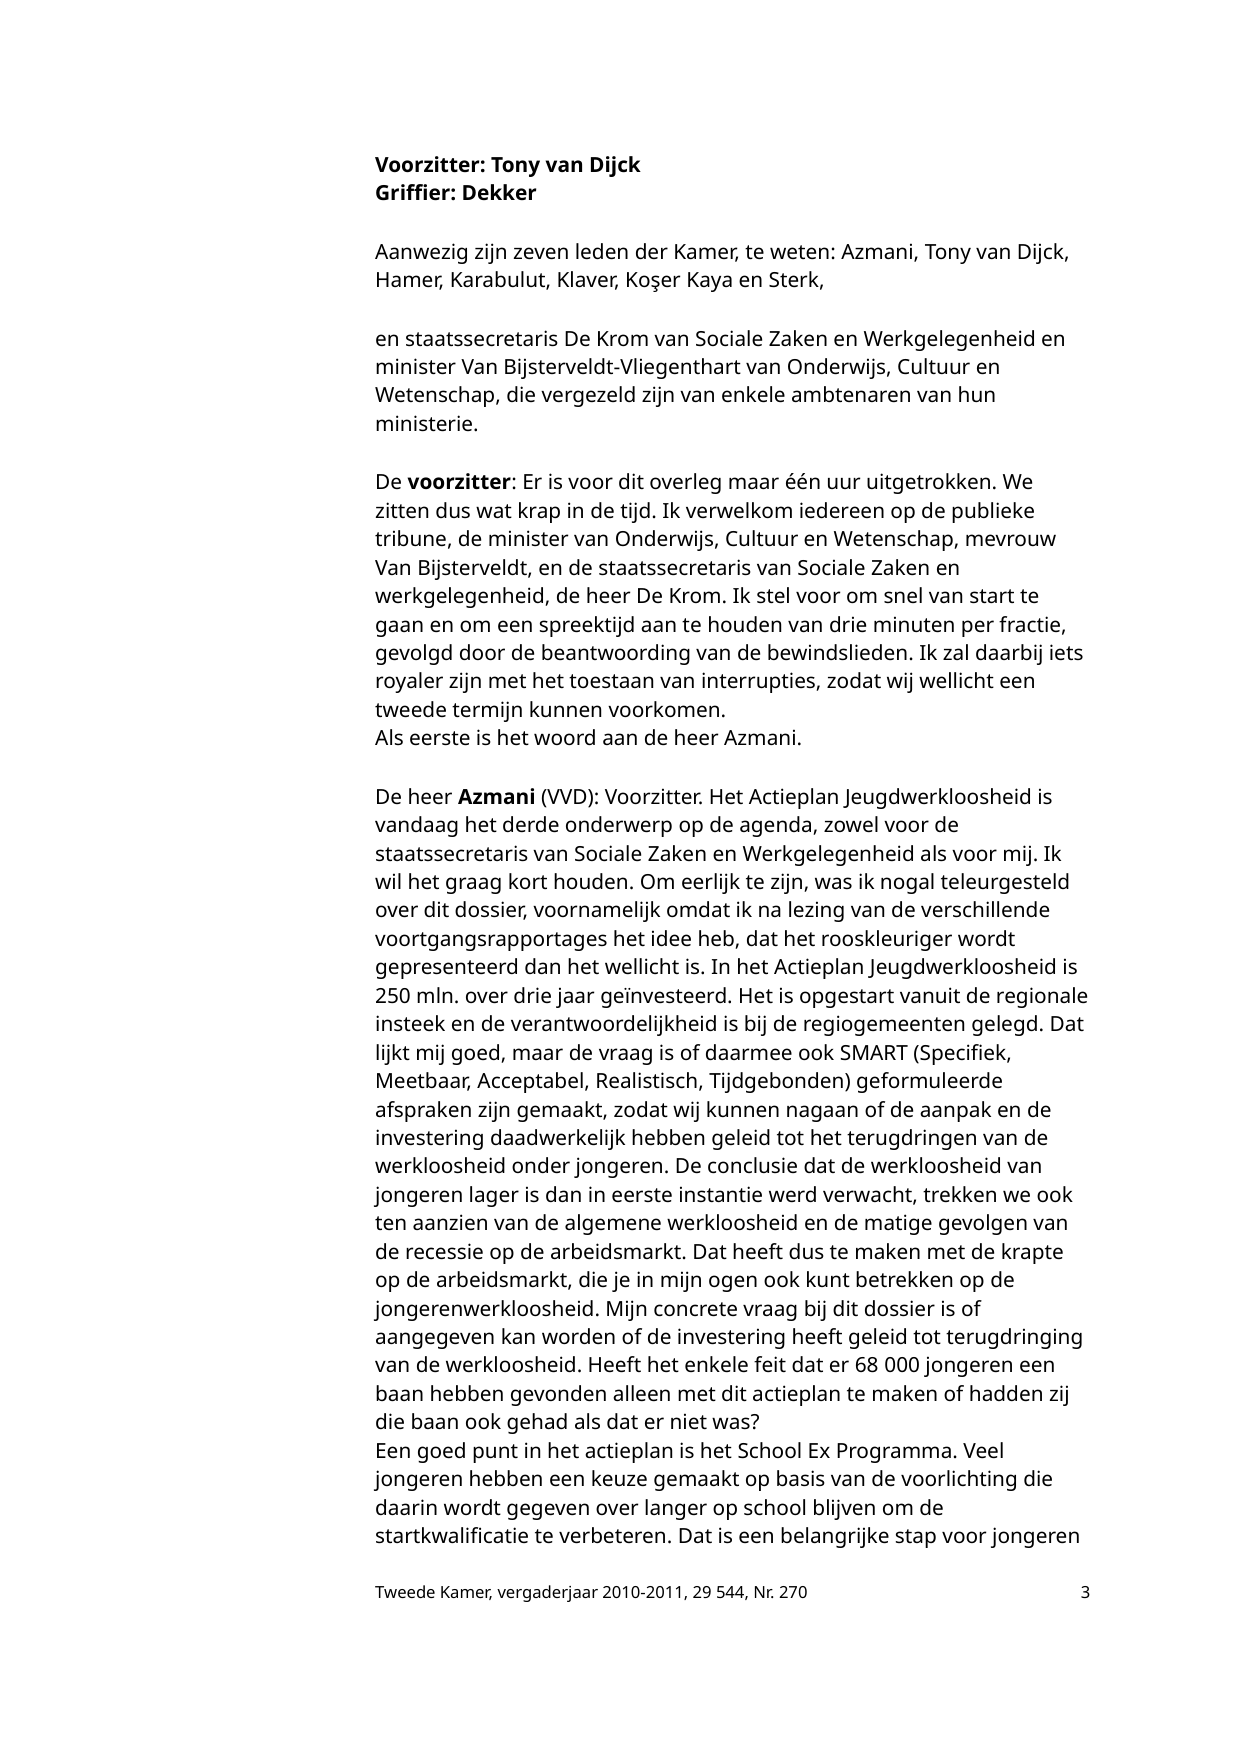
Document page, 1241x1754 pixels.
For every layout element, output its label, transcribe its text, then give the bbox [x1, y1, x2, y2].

text Aanwezig zijn zeven leden der Kamer, te weten: Azmani, Tony van Dijck, Hamer, Karabulut, Klaver, Koşer Kaya en Sterk, [375, 237, 1090, 294]
text De heer Azmani (VVD): Voorzitter. Het Actieplan Jeugdwerkloosheid is vandaag het derde onderwerp op de agenda, zowel voor de staatssecretaris van Sociale Zaken en Werkgelegenheid als voor mij. Ik wil het graag kort houden. Om eerlijk te zijn, was ik nogal teleurgesteld over dit dossier, voornamelijk omdat ik na lezing van de verschillende voortgangsrapportages het idee heb, dat het rooskleuriger wordt gepresenteerd dan het wellicht is. In het Actieplan Jeugdwerkloosheid is 250 mln. over drie jaar geïnvesteerd. Het is opgestart vanuit de regionale insteek en de verantwoordelijkheid is bij de regiogemeenten gelegd. Dat lijkt mij goed, maar de vraag is of daarmee ook SMART (Specifiek, Meetbaar, Acceptabel, Realistisch, Tijdgebonden) geformuleerde afspraken zijn gemaakt, zodat wij kunnen nagaan of de aanpak en de investering daadwerkelijk hebben geleid tot het terugdringen van de werkloosheid onder jongeren. De conclusie dat de werkloosheid van jongeren lager is dan in eerste instantie werd verwacht, trekken we ook ten aanzien van de algemene werkloosheid en de matige gevolgen van de recessie op de arbeidsmarkt. Dat heeft dus te maken met de krapte op de arbeidsmarkt, die je in mijn ogen ook kunt betrekken op de jongerenwerkloosheid. Mijn concrete vraag bij dit dossier is of aangegeven kan worden of de investering heeft geleid tot terugdringing van de werkloosheid. Heeft het enkele feit dat er 68 000 jongeren een baan hebben gevonden alleen met dit actieplan te maken of hadden zij die baan ook gehad als dat er niet was? [375, 782, 1090, 1436]
text De voorzitter: Er is voor dit overleg maar één uur uitgetrokken. We zitten dus wat krap in de tijd. Ik verwelkom iedereen op de publieke tribune, de minister van Onderwijs, Cultuur en Wetenschap, mevrouw Van Bijsterveldt, en de staatssecretaris van Sociale Zaken en werkgelegenheid, de heer De Krom. Ik stel voor om snel van start te gaan en om een spreektijd aan te houden van drie minuten per fractie, gevolgd door de beantwoording van de bewindslieden. Ik zal daarbij iets royaler zijn met het toestaan van interrupties, zodat wij wellicht een tweede termijn kunnen voorkomen. [375, 467, 1090, 723]
text Griffier: Dekker [375, 178, 1090, 207]
text Als eerste is het woord aan de heer Azmani. [375, 723, 1090, 752]
text en staatssecretaris De Krom van Sociale Zaken en Werkgelegenheid en minister Van Bijsterveldt-Vliegenthart van Onderwijs, Cultuur en Wetenschap, die vergezeld zijn van enkele ambtenaren van hun ministerie. [375, 324, 1090, 437]
text Voorzitter: Tony van Dijck [375, 150, 1090, 178]
text Een goed punt in het actieplan is het School Ex Programma. Veel jongeren hebben een keuze gemaakt op basis van de voorlichting die daarin wordt gegeven over langer op school blijven om de startkwalificatie te verbeteren. Dat is een belangrijke stap voor jongeren [375, 1436, 1090, 1550]
